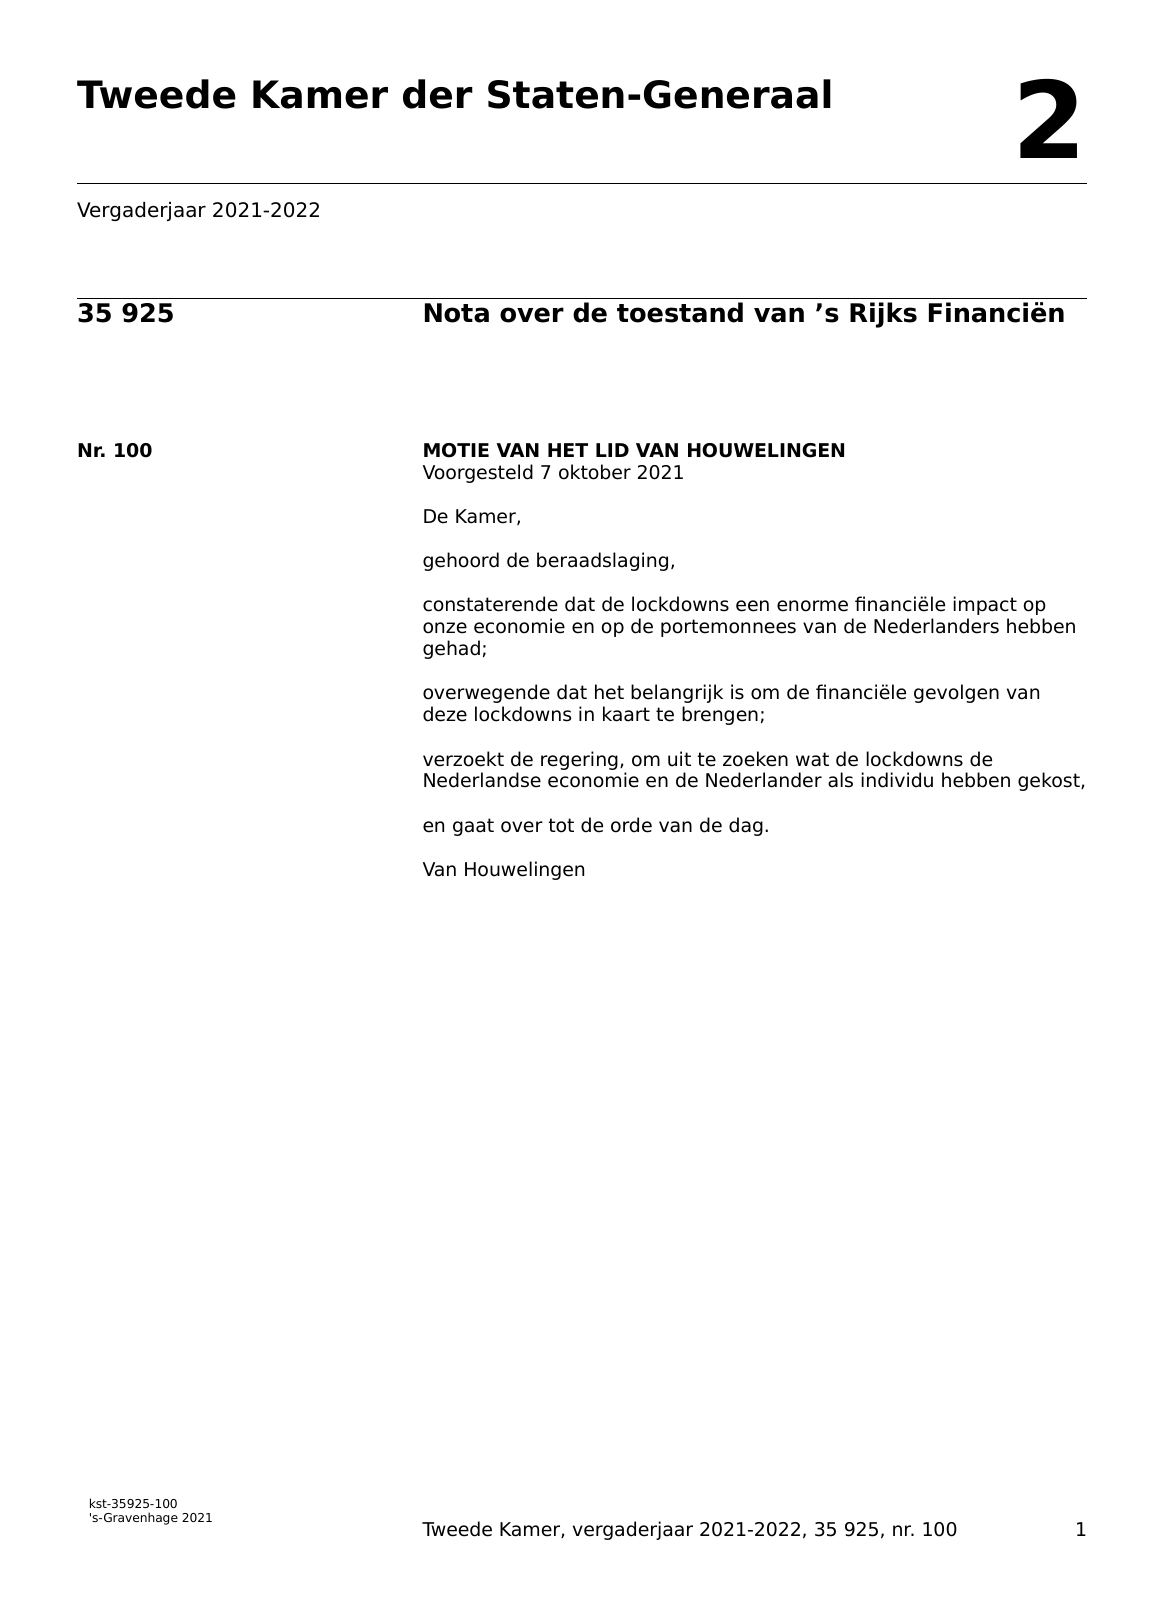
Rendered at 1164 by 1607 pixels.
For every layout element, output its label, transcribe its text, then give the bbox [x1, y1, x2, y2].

text kst-35925-100 [88, 1497, 323, 1511]
text 's-Gravenhage 2021 [88, 1511, 323, 1525]
table_header Tweede Kamer der Staten-Generaal [77, 59, 886, 183]
text De Kamer, [422, 506, 1087, 528]
text Van Houwelingen [422, 859, 1087, 881]
subtitle 35 925 Nota over de toestand van ’s Rijks Financiën [77, 299, 1087, 329]
text Voorgesteld 7 oktober 2021 [422, 462, 1087, 484]
text en gaat over tot de orde van de dag. [422, 814, 1087, 837]
table_cell Vergaderjaar 2021-2022 [77, 184, 1087, 298]
table_header 2 [886, 59, 1087, 183]
subtitle Nr. 100 MOTIE VAN HET LID VAN HOUWELINGEN [77, 440, 1087, 462]
text verzoekt de regering, om uit te zoeken wat de lockdowns de Nederlandse economie en de Nederlander als individu hebben gekost, [422, 748, 1087, 792]
text gehoord de beraadslaging, [422, 550, 1087, 572]
text overwegende dat het belangrijk is om de financiële gevolgen van deze lockdowns in kaart te brengen; [422, 682, 1087, 726]
text constaterende dat de lockdowns een enorme financiële impact op onze economie en op de portemonnees van de Nederlanders hebben gehad; [422, 594, 1087, 660]
